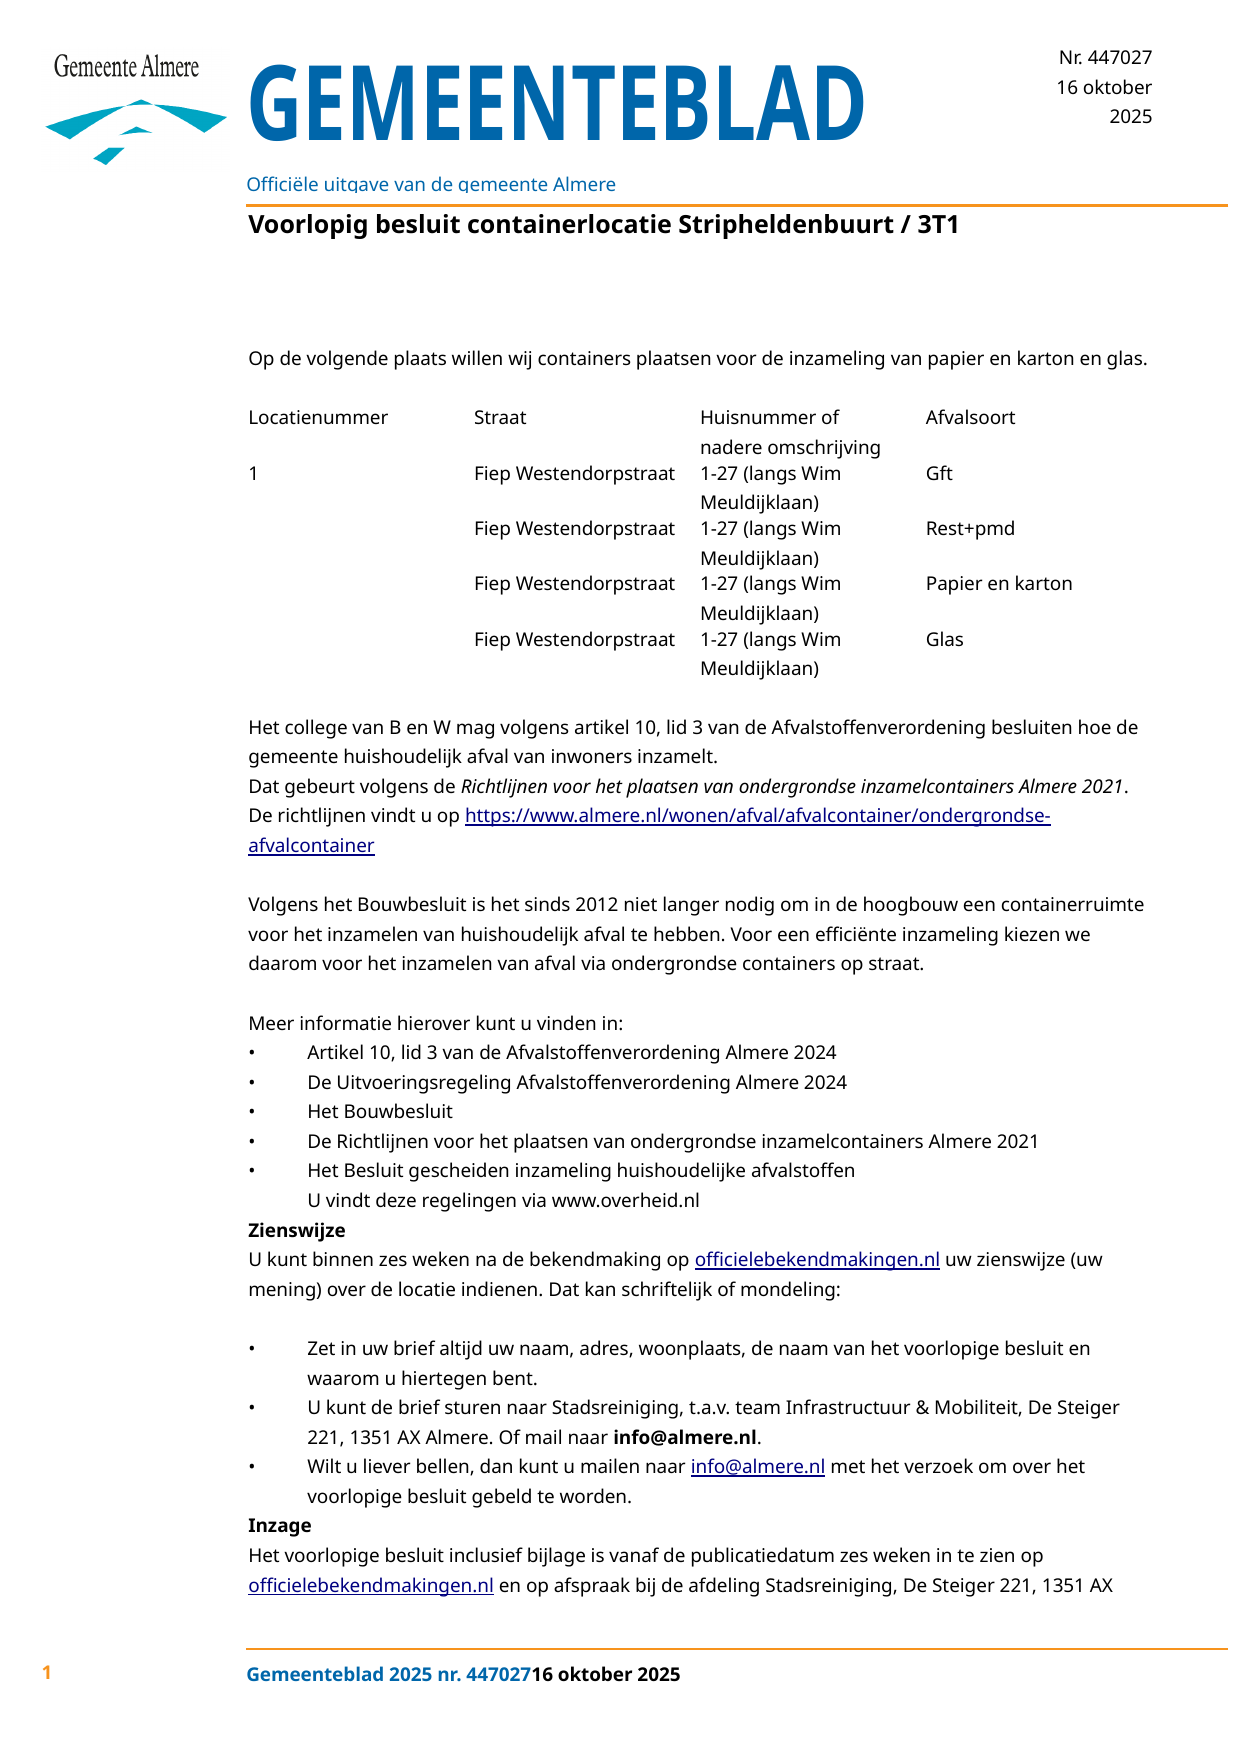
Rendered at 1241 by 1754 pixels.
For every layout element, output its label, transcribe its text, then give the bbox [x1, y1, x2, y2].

text Op de volgende plaats willen wij containers plaatsen voor de inzameling van papier en karton en glas. [248, 345, 1152, 371]
text Het voorlopige besluit inclusief bijlage is vanaf de publicatiedatum zes weken in te zien op officielebekendmakingen.nl en op afspraak bij de afdeling Stadsreiniging, De Steiger 221, 1351 AX [248, 1542, 1152, 1598]
table_cell Fiep Westendorpstraat [474, 626, 700, 681]
table_cell Fiep Westendorpstraat [474, 460, 700, 515]
list Wilt u liever bellen, dan kunt u mailen naar info@almere.nl met het verzoek om over het voorlopige besluit gebeld te worden. [248, 1453, 1152, 1509]
text Dat gebeurt volgens de Richtlijnen voor het plaatsen van ondergrondse inzamelcontainers Almere 2021. De richtlijnen vindt u op https://www.almere.nl/wonen/afval/afvalcontainer/ondergrondse-afvalcontainer [248, 773, 1152, 858]
table_cell 1-27 (langs Wim Meuldijklaan) [700, 460, 926, 515]
text Zienswijze [248, 1217, 1152, 1243]
table_cell Fiep Westendorpstraat [474, 571, 700, 626]
table_cell Glas [926, 626, 1152, 681]
table_header Straat [474, 405, 700, 460]
list U vindt deze regelingen via www.overheid.nl [248, 1187, 1152, 1213]
table_cell Fiep Westendorpstraat [474, 515, 700, 571]
text Het college van B en W mag volgens artikel 10, lid 3 van de Afvalstoffenverordening besluiten hoe de gemeente huishoudelijk afval van inwoners inzamelt. [248, 714, 1152, 769]
table_cell [248, 515, 474, 571]
table_cell 1-27 (langs Wim Meuldijklaan) [700, 626, 926, 681]
text Volgens het Bouwbesluit is het sinds 2012 niet langer nodig om in de hoogbouw een containerruimte voor het inzamelen van huishoudelijk afval te hebben. Voor een efficiënte inzameling kiezen we daarom voor het inzamelen van afval via ondergrondse containers op straat. [248, 891, 1152, 976]
picture [41, 47, 231, 172]
list De Richtlijnen voor het plaatsen van ondergrondse inzamelcontainers Almere 2021 [248, 1128, 1152, 1154]
table_cell Rest+pmd [926, 515, 1152, 571]
text Meer informatie hierover kunt u vinden in: [248, 1010, 1152, 1036]
table_header Afvalsoort [926, 405, 1152, 460]
text Inzage [248, 1513, 1152, 1538]
text Voorlopig besluit containerlocatie Stripheldenbuurt / 3T1 [248, 207, 1152, 241]
table_cell 1 [248, 460, 474, 515]
table_cell 1-27 (langs Wim Meuldijklaan) [700, 571, 926, 626]
list Artikel 10, lid 3 van de Afvalstoffenverordening Almere 2024 [248, 1039, 1152, 1065]
table_cell [248, 626, 474, 681]
table_cell Gft [926, 460, 1152, 515]
table_header Locatienummer [248, 405, 474, 460]
table_cell [248, 571, 474, 626]
table_cell 1-27 (langs Wim Meuldijklaan) [700, 515, 926, 571]
list U kunt de brief sturen naar Stadsreiniging, t.a.v. team Infrastructuur & Mobiliteit, De Steiger 221, 1351 AX Almere. Of mail naar info@almere.nl. [248, 1394, 1152, 1450]
table_cell Papier en karton [926, 571, 1152, 626]
table_header Huisnummer of nadere omschrijving [700, 405, 926, 460]
list Het Bouwbesluit [248, 1098, 1152, 1124]
list Het Besluit gescheiden inzameling huishoudelijke afvalstoffen [248, 1158, 1152, 1183]
list De Uitvoeringsregeling Afvalstoffenverordening Almere 2024 [248, 1069, 1152, 1095]
text U kunt binnen zes weken na de bekendmaking op officielebekendmakingen.nl uw zienswijze (uw mening) over de locatie indienen. Dat kan schriftelijk of mondeling: [248, 1246, 1152, 1302]
list Zet in uw brief altijd uw naam, adres, woonplaats, de naam van het voorlopige besluit en waarom u hiertegen bent. [248, 1335, 1152, 1391]
